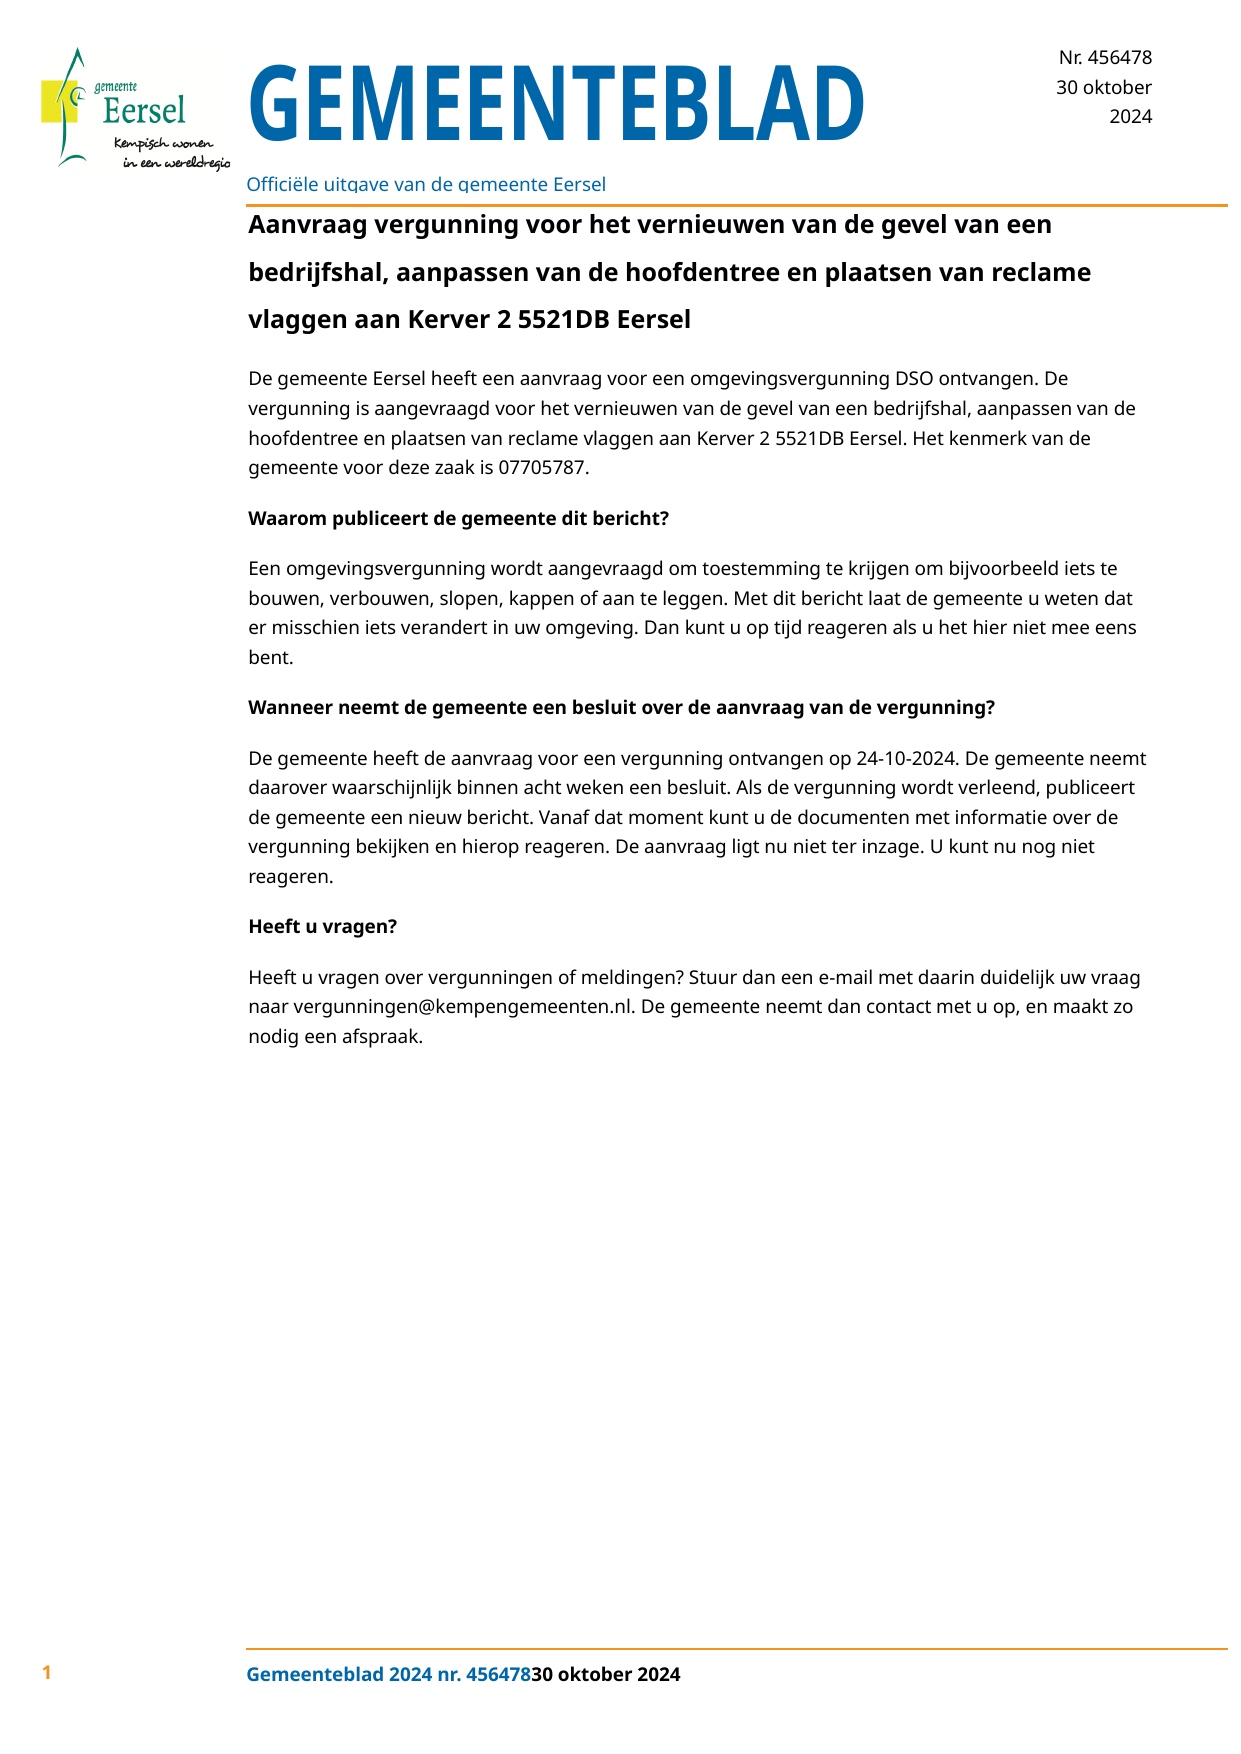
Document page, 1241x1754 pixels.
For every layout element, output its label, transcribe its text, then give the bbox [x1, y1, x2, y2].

text Waarom publiceert de gemeente dit bericht? [248, 505, 1152, 530]
text Aanvraag vergunning voor het vernieuwen van de gevel van een bedrijfshal, aanpassen van de hoofdentree en plaatsen van reclame vlaggen aan Kerver 2 5521DB Eersel [248, 207, 1152, 336]
text De gemeente heeft de aanvraag voor een vergunning ontvangen op 24-10-2024. De gemeente neemt daarover waarschijnlijk binnen acht weken een besluit. Als de vergunning wordt verleend, publiceert de gemeente een nieuw bericht. Vanaf dat moment kunt u de documenten met informatie over de vergunning bekijken en hierop reageren. De aanvraag ligt nu niet ter inzage. U kunt nu nog niet reageren. [248, 745, 1152, 889]
text De gemeente Eersel heeft een aanvraag voor een omgevingsvergunning DSO ontvangen. De vergunning is aangevraagd voor het vernieuwen van de gevel van een bedrijfshal, aanpassen van de hoofdentree en plaatsen van reclame vlaggen aan Kerver 2 5521DB Eersel. Het kenmerk van de gemeente voor deze zaak is 07705787. [248, 366, 1152, 480]
picture [41, 47, 231, 172]
text Wanneer neemt de gemeente een besluit over de aanvraag van de vergunning? [248, 694, 1152, 720]
text Heeft u vragen over vergunningen of meldingen? Stuur dan een e-mail met daarin duidelijk uw vraag naar vergunningen@kempengemeenten.nl. De gemeente neemt dan contact met u op, en maakt zo nodig een afspraak. [248, 964, 1152, 1049]
text Een omgevingsvergunning wordt aangevraagd om toestemming te krijgen om bijvoorbeeld iets te bouwen, verbouwen, slopen, kappen of aan te leggen. Met dit bericht laat de gemeente u weten dat er misschien iets verandert in uw omgeving. Dan kunt u op tijd reageren als u het hier niet mee eens bent. [248, 555, 1152, 669]
text Heeft u vragen? [248, 913, 1152, 939]
